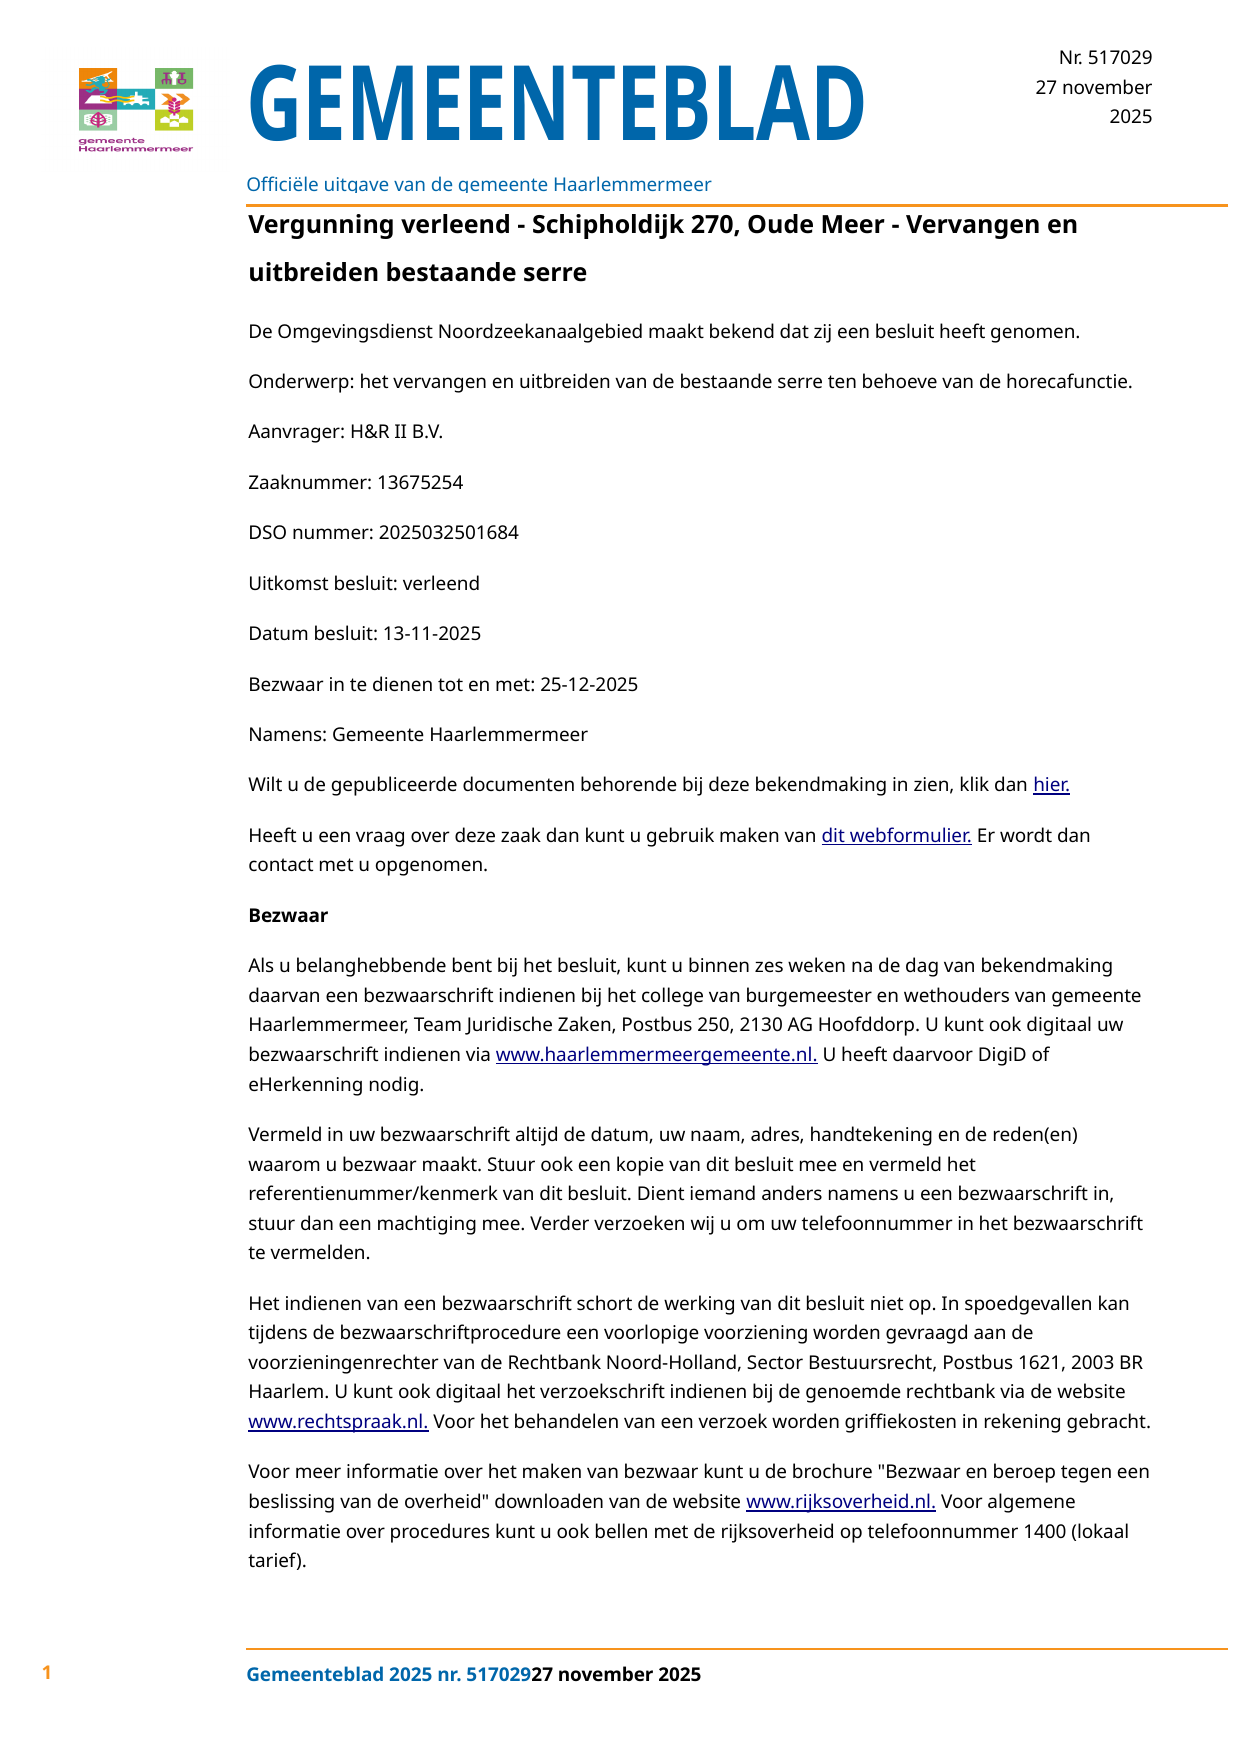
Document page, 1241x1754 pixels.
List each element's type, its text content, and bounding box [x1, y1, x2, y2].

text Vergunning verleend - Schipholdijk 270, Oude Meer - Vervangen en uitbreiden bestaande serre [248, 207, 1152, 288]
picture [41, 47, 231, 172]
text Datum besluit: 13-11-2025 [248, 620, 1152, 646]
text Namens: Gemeente Haarlemmermeer [248, 721, 1152, 747]
text Als u belanghebbende bent bij het besluit, kunt u binnen zes weken na de dag van bekendmaking daarvan een bezwaarschrift indienen bij het college van burgemeester en wethouders van gemeente Haarlemmermeer, Team Juridische Zaken, Postbus 250, 2130 AG Hoofddorp. U kunt ook digitaal uw bezwaarschrift indienen via www.haarlemmermeergemeente.nl. U heeft daarvoor DigiD of eHerkenning nodig. [248, 952, 1152, 1097]
text Onderwerp: het vervangen en uitbreiden van de bestaande serre ten behoeve van de horecafunctie. [248, 368, 1152, 394]
text Voor meer informatie over het maken van bezwaar kunt u de brochure "Bezwaar en beroep tegen een beslissing van de overheid" downloaden van de website www.rijksoverheid.nl. Voor algemene informatie over procedures kunt u ook bellen met de rijksoverheid op telefoonnummer 1400 (lokaal tarief). [248, 1459, 1152, 1573]
text Bezwaar in te dienen tot en met: 25-12-2025 [248, 671, 1152, 697]
text Zaaknummer: 13675254 [248, 469, 1152, 495]
text Wilt u de gepubliceerde documenten behorende bij deze bekendmaking in zien, klik dan hier. [248, 772, 1152, 797]
text Heeft u een vraag over deze zaak dan kunt u gebruik maken van dit webformulier. Er wordt dan contact met u opgenomen. [248, 822, 1152, 877]
text Uitkomst besluit: verleend [248, 570, 1152, 596]
text Het indienen van een bezwaarschrift schort de werking van dit besluit niet op. In spoedgevallen kan tijdens de bezwaarschriftprocedure een voorlopige voorziening worden gevraagd aan de voorzieningenrechter van de Rechtbank Noord-Holland, Sector Bestuursrecht, Postbus 1621, 2003 BR Haarlem. U kunt ook digitaal het verzoekschrift indienen bij de genoemde rechtbank via de website www.rechtspraak.nl. Voor het behandelen van een verzoek worden griffiekosten in rekening gebracht. [248, 1290, 1152, 1434]
text Vermeld in uw bezwaarschrift altijd de datum, uw naam, adres, handtekening en de reden(en) waarom u bezwaar maakt. Stuur ook een kopie van dit besluit mee en vermeld het referentienummer/kenmerk van dit besluit. Dient iemand anders namens u een bezwaarschrift in, stuur dan een machtiging mee. Verder verzoeken wij u om uw telefoonnummer in het bezwaarschrift te vermelden. [248, 1121, 1152, 1265]
text Bezwaar [248, 902, 1152, 928]
text De Omgevingsdienst Noordzeekanaalgebied maakt bekend dat zij een besluit heeft genomen. [248, 318, 1152, 344]
text DSO nummer: 2025032501684 [248, 519, 1152, 545]
text Aanvrager: H&R II B.V. [248, 419, 1152, 444]
